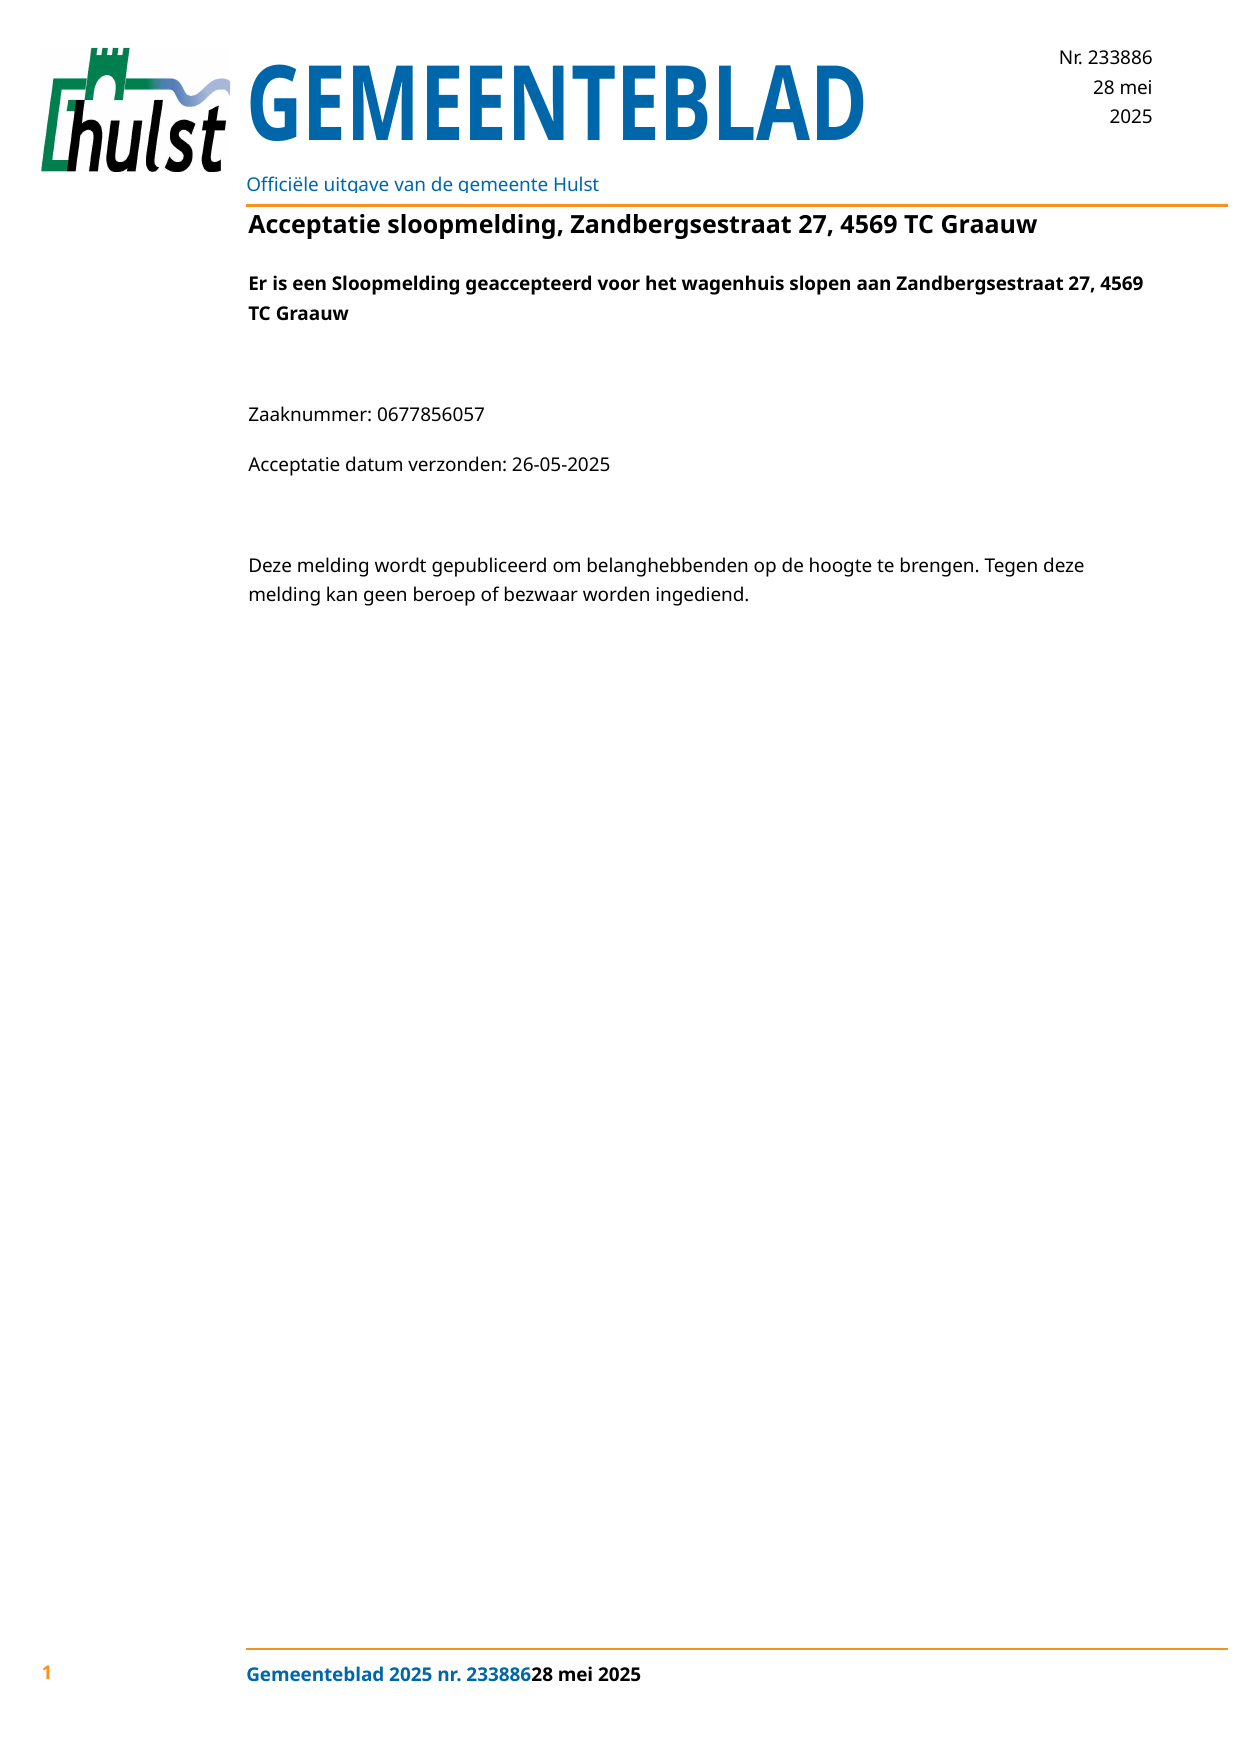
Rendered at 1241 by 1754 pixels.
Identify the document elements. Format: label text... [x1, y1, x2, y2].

text Acceptatie datum verzonden: 26-05-2025 [248, 451, 1152, 477]
text Deze melding wordt gepubliceerd om belanghebbenden op de hoogte te brengen. Tegen deze melding kan geen beroep of bezwaar worden ingediend. [248, 552, 1152, 607]
picture [41, 47, 231, 172]
text Er is een Sloopmelding geaccepteerd voor het wagenhuis slopen aan Zandbergsestraat 27, 4569 TC Graauw [248, 270, 1152, 326]
text Zaaknummer: 0677856057 [248, 401, 1152, 426]
text Acceptatie sloopmelding, Zandbergsestraat 27, 4569 TC Graauw [248, 207, 1152, 241]
